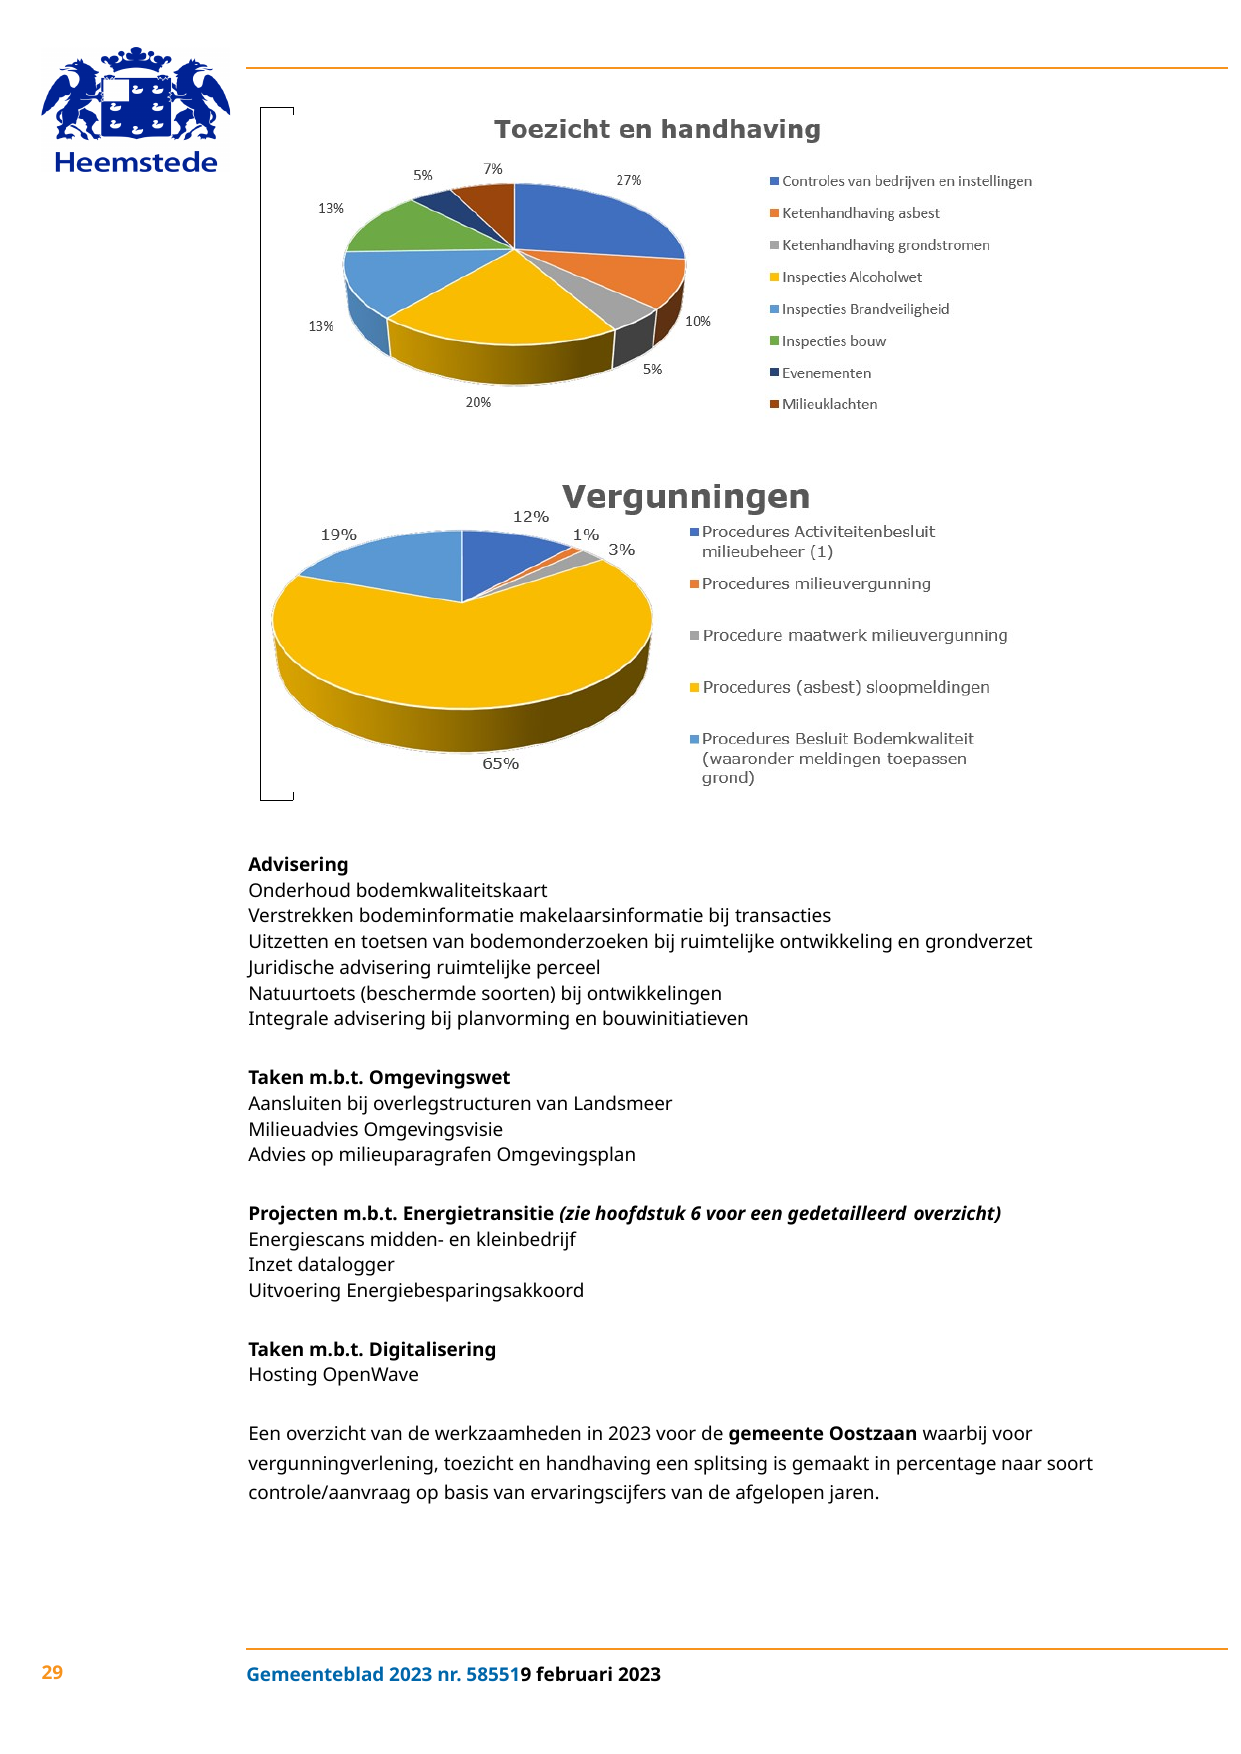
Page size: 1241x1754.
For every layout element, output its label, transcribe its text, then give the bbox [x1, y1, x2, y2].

table_cell Advies op milieuparagrafen Omgevingsplan [248, 1141, 1152, 1167]
text Een overzicht van de werkzaamheden in 2023 voor de gemeente Oostzaan waarbij voor vergunningverlening, toezicht en handhaving een splitsing is gemaakt in percentage naar soort controle/aanvraag op basis van ervaringscijfers van de afgelopen jaren. [248, 1420, 1152, 1505]
table_cell Uitzetten en toetsen van bodemonderzoeken bij ruimtelijke ontwikkeling en grondverzet [248, 929, 1152, 954]
table_cell Milieuadvies Omgevingsvisie [248, 1116, 1152, 1141]
table_header Taken m.b.t. Omgevingswet [248, 1064, 1152, 1090]
table_cell Inzet datalogger [248, 1252, 1152, 1277]
table_cell Hosting OpenWave [248, 1362, 1152, 1387]
table_cell Energiescans midden- en kleinbedrijf [248, 1226, 1152, 1252]
table_header Advisering [248, 851, 1152, 877]
table_cell Aansluiten bij overlegstructuren van Landsmeer [248, 1090, 1152, 1116]
table_cell Integrale advisering bij planvorming en bouwinitiatieven [248, 1006, 1152, 1031]
picture [41, 47, 231, 172]
table_cell Verstrekken bodeminformatie makelaarsinformatie bij transacties [248, 903, 1152, 928]
table_cell Natuurtoets (beschermde soorten) bij ontwikkelingen [248, 980, 1152, 1006]
table_header Projecten m.b.t. Energietransitie (zie hoofdstuk 6 voor een gedetailleerd overzicht) [248, 1200, 1152, 1226]
table_cell Onderhoud bodemkwaliteitskaart [248, 877, 1152, 903]
table_cell Uitvoering Energiebesparingsakkoord [248, 1277, 1152, 1303]
table_cell Juridische advisering ruimtelijke perceel [248, 954, 1152, 980]
table_header Taken m.b.t. Digitalisering [248, 1336, 1152, 1362]
picture [268, 115, 1037, 792]
